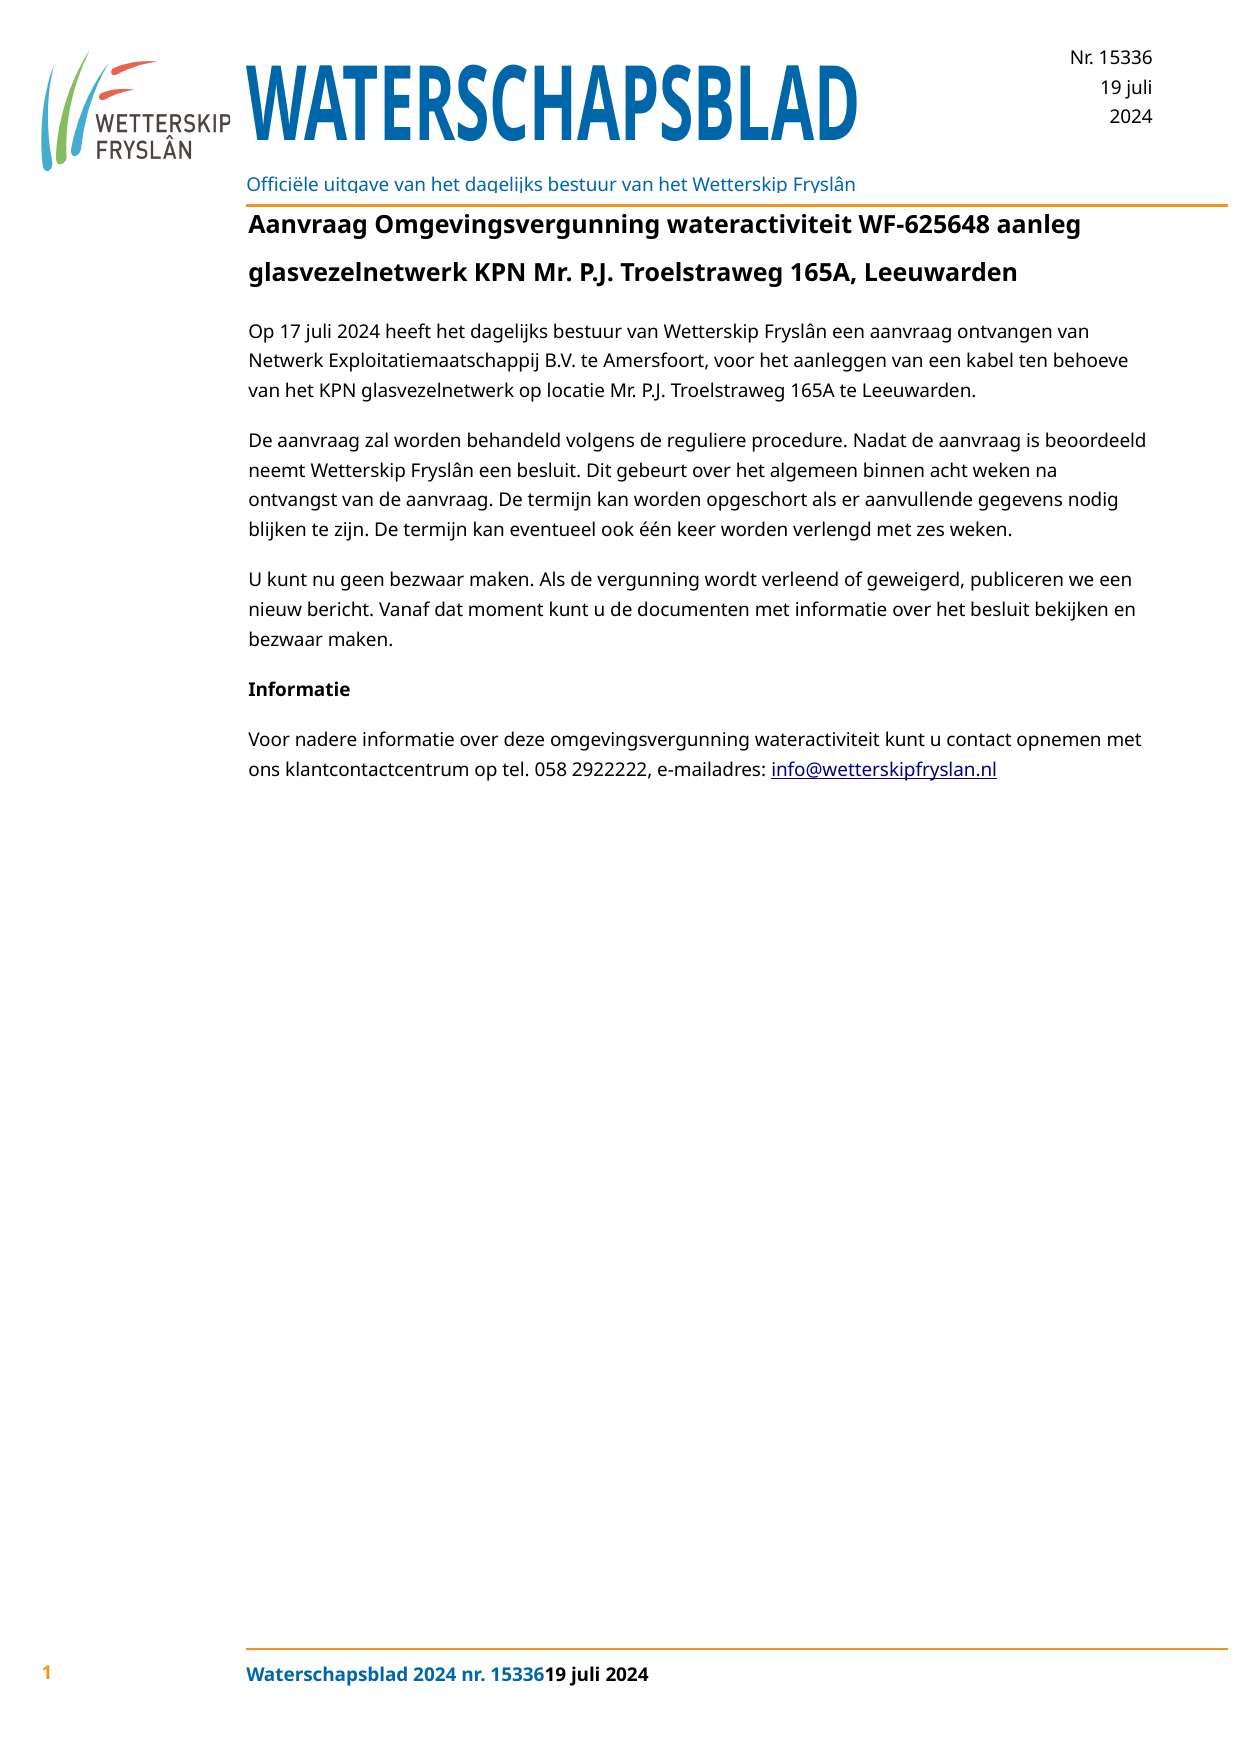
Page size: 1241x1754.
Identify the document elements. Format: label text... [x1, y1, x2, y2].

text Voor nadere informatie over deze omgevingsvergunning wateractiviteit kunt u contact opnemen met ons klantcontactcentrum op tel. 058 2922222, e-mailadres: info@wetterskipfryslan.nl [248, 727, 1152, 782]
text De aanvraag zal worden behandeld volgens de reguliere procedure. Nadat de aanvraag is beoordeeld neemt Wetterskip Fryslân een besluit. Dit gebeurt over het algemeen binnen acht weken na ontvangst van de aanvraag. De termijn kan worden opgeschort als er aanvullende gegevens nodig blijken te zijn. De termijn kan eventueel ook één keer worden verlengd met zes weken. [248, 427, 1152, 542]
picture [41, 47, 231, 172]
text U kunt nu geen bezwaar maken. Als de vergunning wordt verleend of geweigerd, publiceren we een nieuw bericht. Vanaf dat moment kunt u de documenten met informatie over het besluit bekijken en bezwaar maken. [248, 567, 1152, 652]
text Op 17 juli 2024 heeft het dagelijks bestuur van Wetterskip Fryslân een aanvraag ontvangen van Netwerk Exploitatiemaatschappij B.V. te Amersfoort, voor het aanleggen van een kabel ten behoeve van het KPN glasvezelnetwerk op locatie Mr. P.J. Troelstraweg 165A te Leeuwarden. [248, 318, 1152, 403]
text Informatie [248, 676, 1152, 702]
text Aanvraag Omgevingsvergunning wateractiviteit WF-625648 aanleg glasvezelnetwerk KPN Mr. P.J. Troelstraweg 165A, Leeuwarden [248, 207, 1152, 288]
